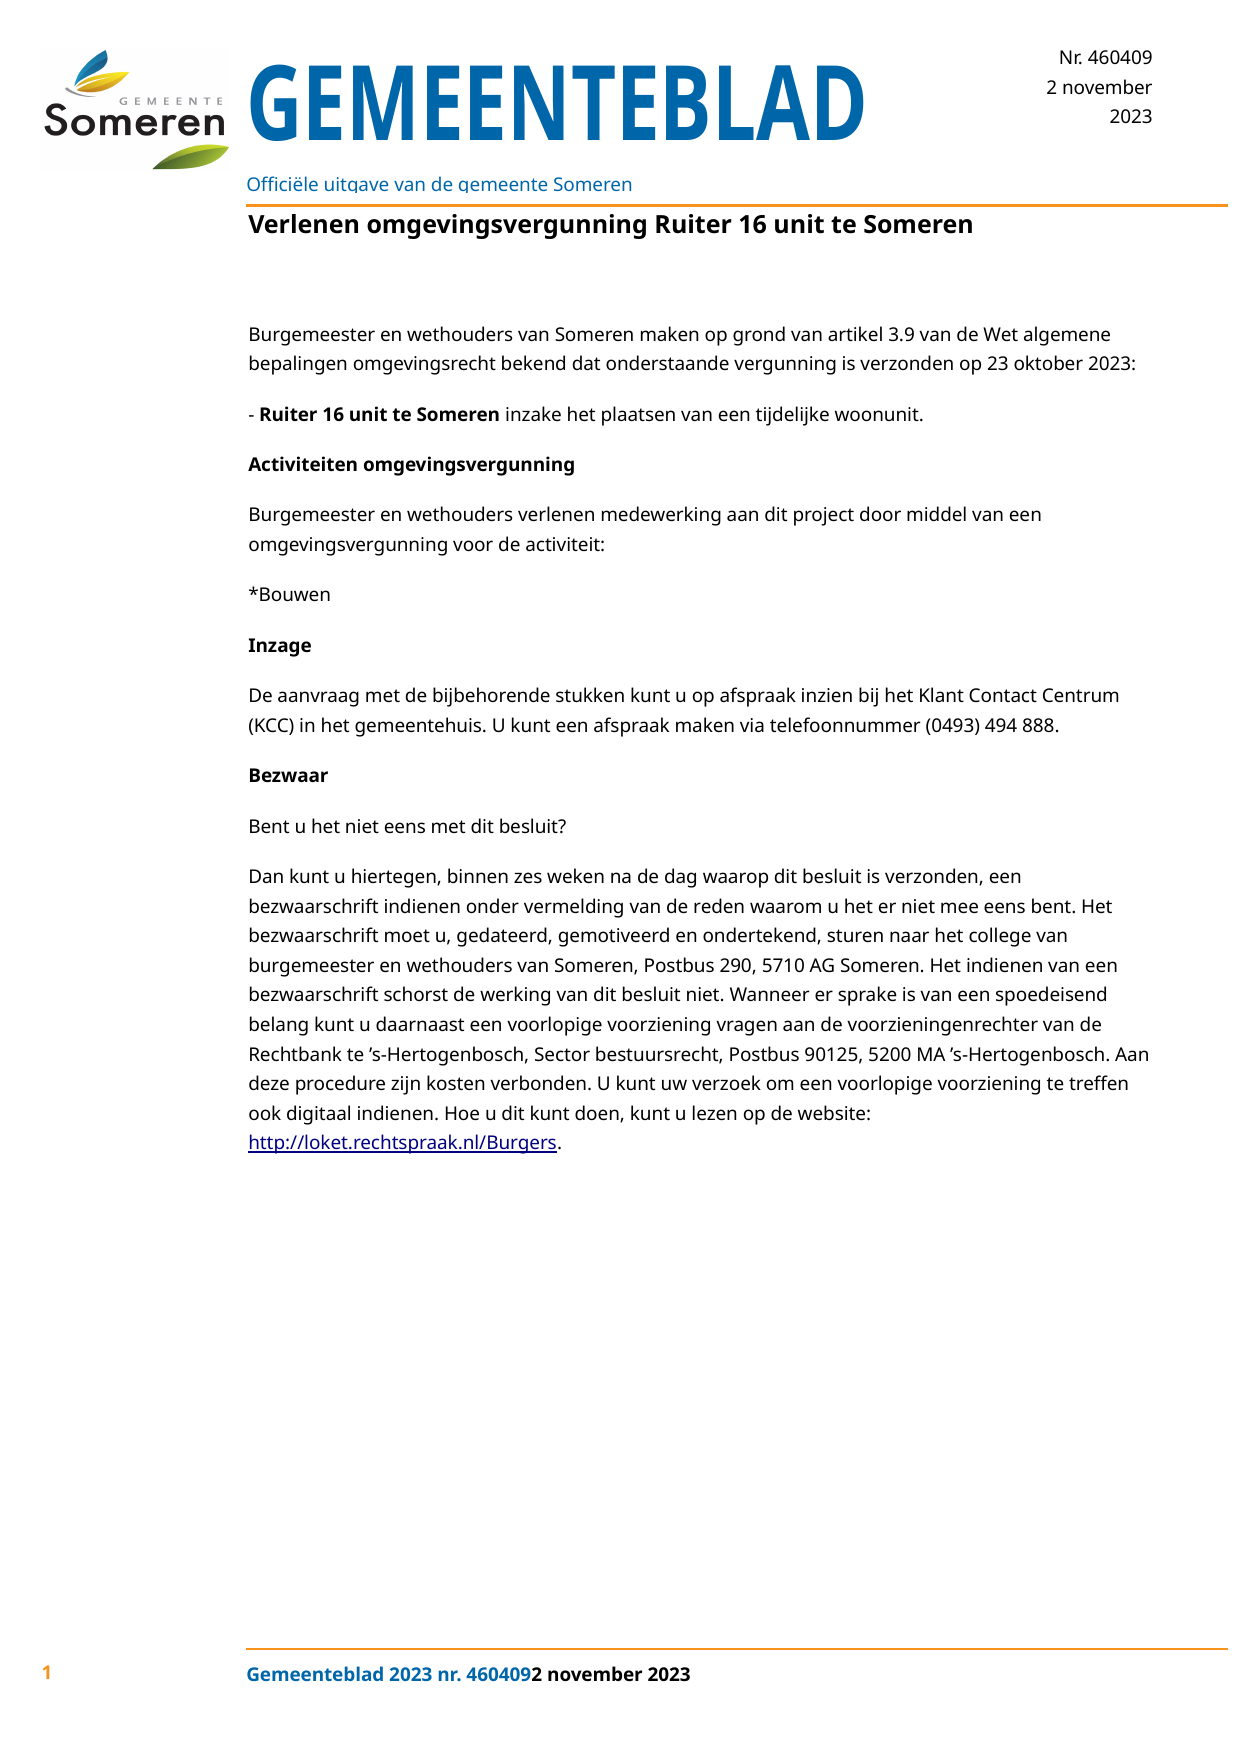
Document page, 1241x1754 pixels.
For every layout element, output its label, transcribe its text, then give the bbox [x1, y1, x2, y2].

text Dan kunt u hiertegen, binnen zes weken na de dag waarop dit besluit is verzonden, een bezwaarschrift indienen onder vermelding van de reden waarom u het er niet mee eens bent. Het bezwaarschrift moet u, gedateerd, gemotiveerd en ondertekend, sturen naar het college van burgemeester en wethouders van Someren, Postbus 290, 5710 AG Someren. Het indienen van een bezwaarschrift schorst de werking van dit besluit niet. Wanneer er sprake is van een spoedeisend belang kunt u daarnaast een voorlopige voorziening vragen aan de voorzieningenrechter van de Rechtbank te ’s-Hertogenbosch, Sector bestuursrecht, Postbus 90125, 5200 MA ’s-Hertogenbosch. Aan deze procedure zijn kosten verbonden. U kunt uw verzoek om een voorlopige voorziening te treffen ook digitaal indienen. Hoe u dit kunt doen, kunt u lezen op de website: http://loket.rechtspraak.nl/Burgers. [248, 863, 1152, 1155]
text - Ruiter 16 unit te Someren inzake het plaatsen van een tijdelijke woonunit. [248, 401, 1152, 426]
text *Bouwen [248, 582, 1152, 607]
text Burgemeester en wethouders verlenen medewerking aan dit project door middel van een omgevingsvergunning voor de activiteit: [248, 502, 1152, 557]
text Activiteiten omgevingsvergunning [248, 451, 1152, 477]
picture [41, 47, 231, 172]
text Bezwaar [248, 762, 1152, 788]
text Inzage [248, 632, 1152, 658]
text Verlenen omgevingsvergunning Ruiter 16 unit te Someren [248, 207, 1152, 241]
text Burgemeester en wethouders van Someren maken op grond van artikel 3.9 van de Wet algemene bepalingen omgevingsrecht bekend dat onderstaande vergunning is verzonden op 23 oktober 2023: [248, 321, 1152, 376]
text De aanvraag met de bijbehorende stukken kunt u op afspraak inzien bij het Klant Contact Centrum (KCC) in het gemeentehuis. U kunt een afspraak maken via telefoonnummer (0493) 494 888. [248, 682, 1152, 738]
text Bent u het niet eens met dit besluit? [248, 813, 1152, 838]
